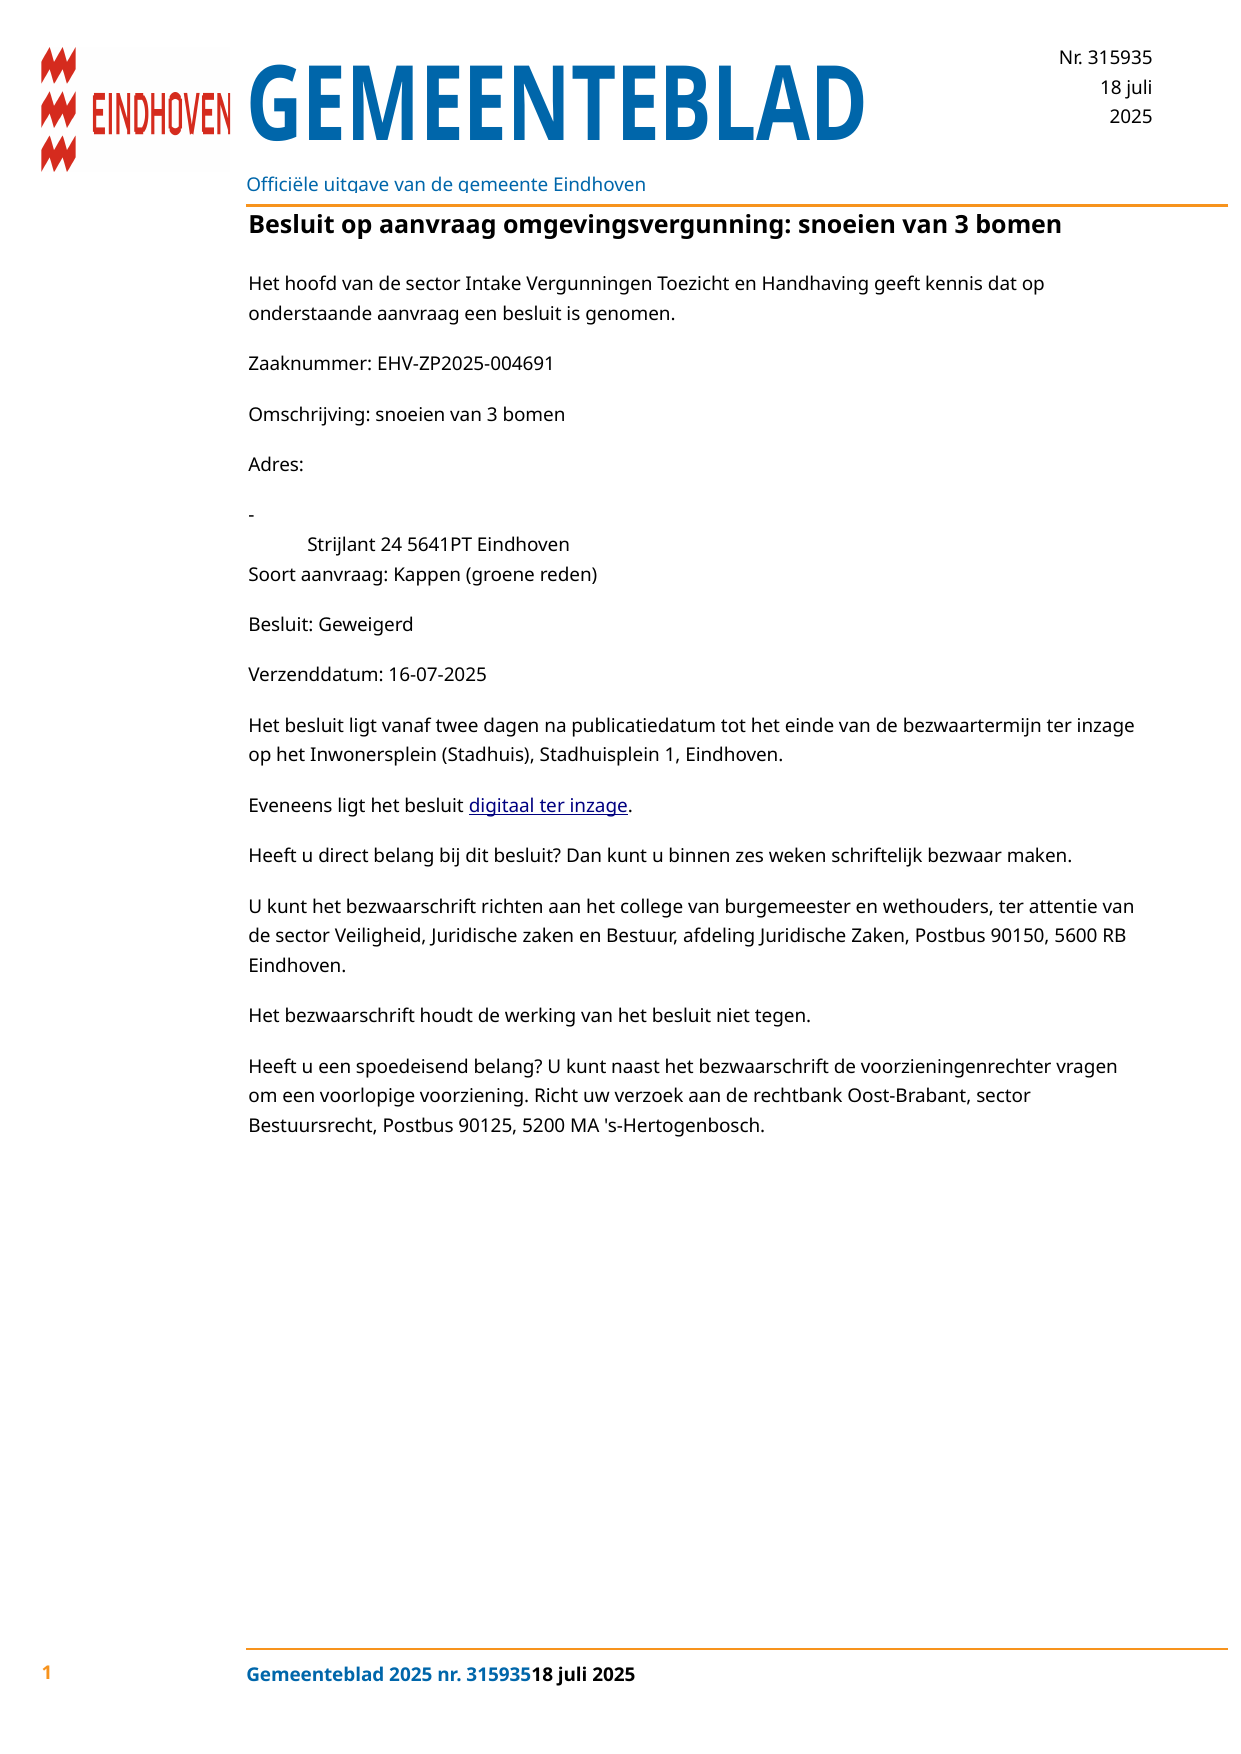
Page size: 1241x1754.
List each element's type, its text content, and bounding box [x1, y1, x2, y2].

text Heeft u direct belang bij dit besluit? Dan kunt u binnen zes weken schriftelijk bezwaar maken. [248, 842, 1152, 868]
text Eveneens ligt het besluit digitaal ter inzage. [248, 792, 1152, 818]
text Het bezwaarschrift houdt de werking van het besluit niet tegen. [248, 1002, 1152, 1028]
text Verzenddatum: 16-07-2025 [248, 662, 1152, 687]
text U kunt het bezwaarschrift richten aan het college van burgemeester en wethouders, ter attentie van de sector Veiligheid, Juridische zaken en Bestuur, afdeling Juridische Zaken, Postbus 90150, 5600 RB Eindhoven. [248, 893, 1152, 978]
picture [41, 47, 231, 172]
text Heeft u een spoedeisend belang? U kunt naast het bezwaarschrift de voorzieningenrechter vragen om een voorlopige voorziening. Richt uw verzoek aan de rechtbank Oost-Brabant, sector Bestuursrecht, Postbus 90125, 5200 MA 's-Hertogenbosch. [248, 1053, 1152, 1138]
text Het besluit ligt vanaf twee dagen na publicatiedatum tot het einde van de bezwaartermijn ter inzage op het Inwonersplein (Stadhuis), Stadhuisplein 1, Eindhoven. [248, 712, 1152, 767]
text Zaaknummer: EHV-ZP2025-004691 [248, 350, 1152, 376]
text Adres: [248, 451, 1152, 477]
list Strijlant 24 5641PT Eindhoven [248, 531, 1152, 557]
text Besluit: Geweigerd [248, 611, 1152, 637]
text Soort aanvraag: Kappen (groene reden) [248, 561, 1152, 586]
text Omschrijving: snoeien van 3 bomen [248, 401, 1152, 426]
text Het hoofd van de sector Intake Vergunningen Toezicht en Handhaving geeft kennis dat op onderstaande aanvraag een besluit is genomen. [248, 270, 1152, 326]
text Besluit op aanvraag omgevingsvergunning: snoeien van 3 bomen [248, 207, 1152, 241]
